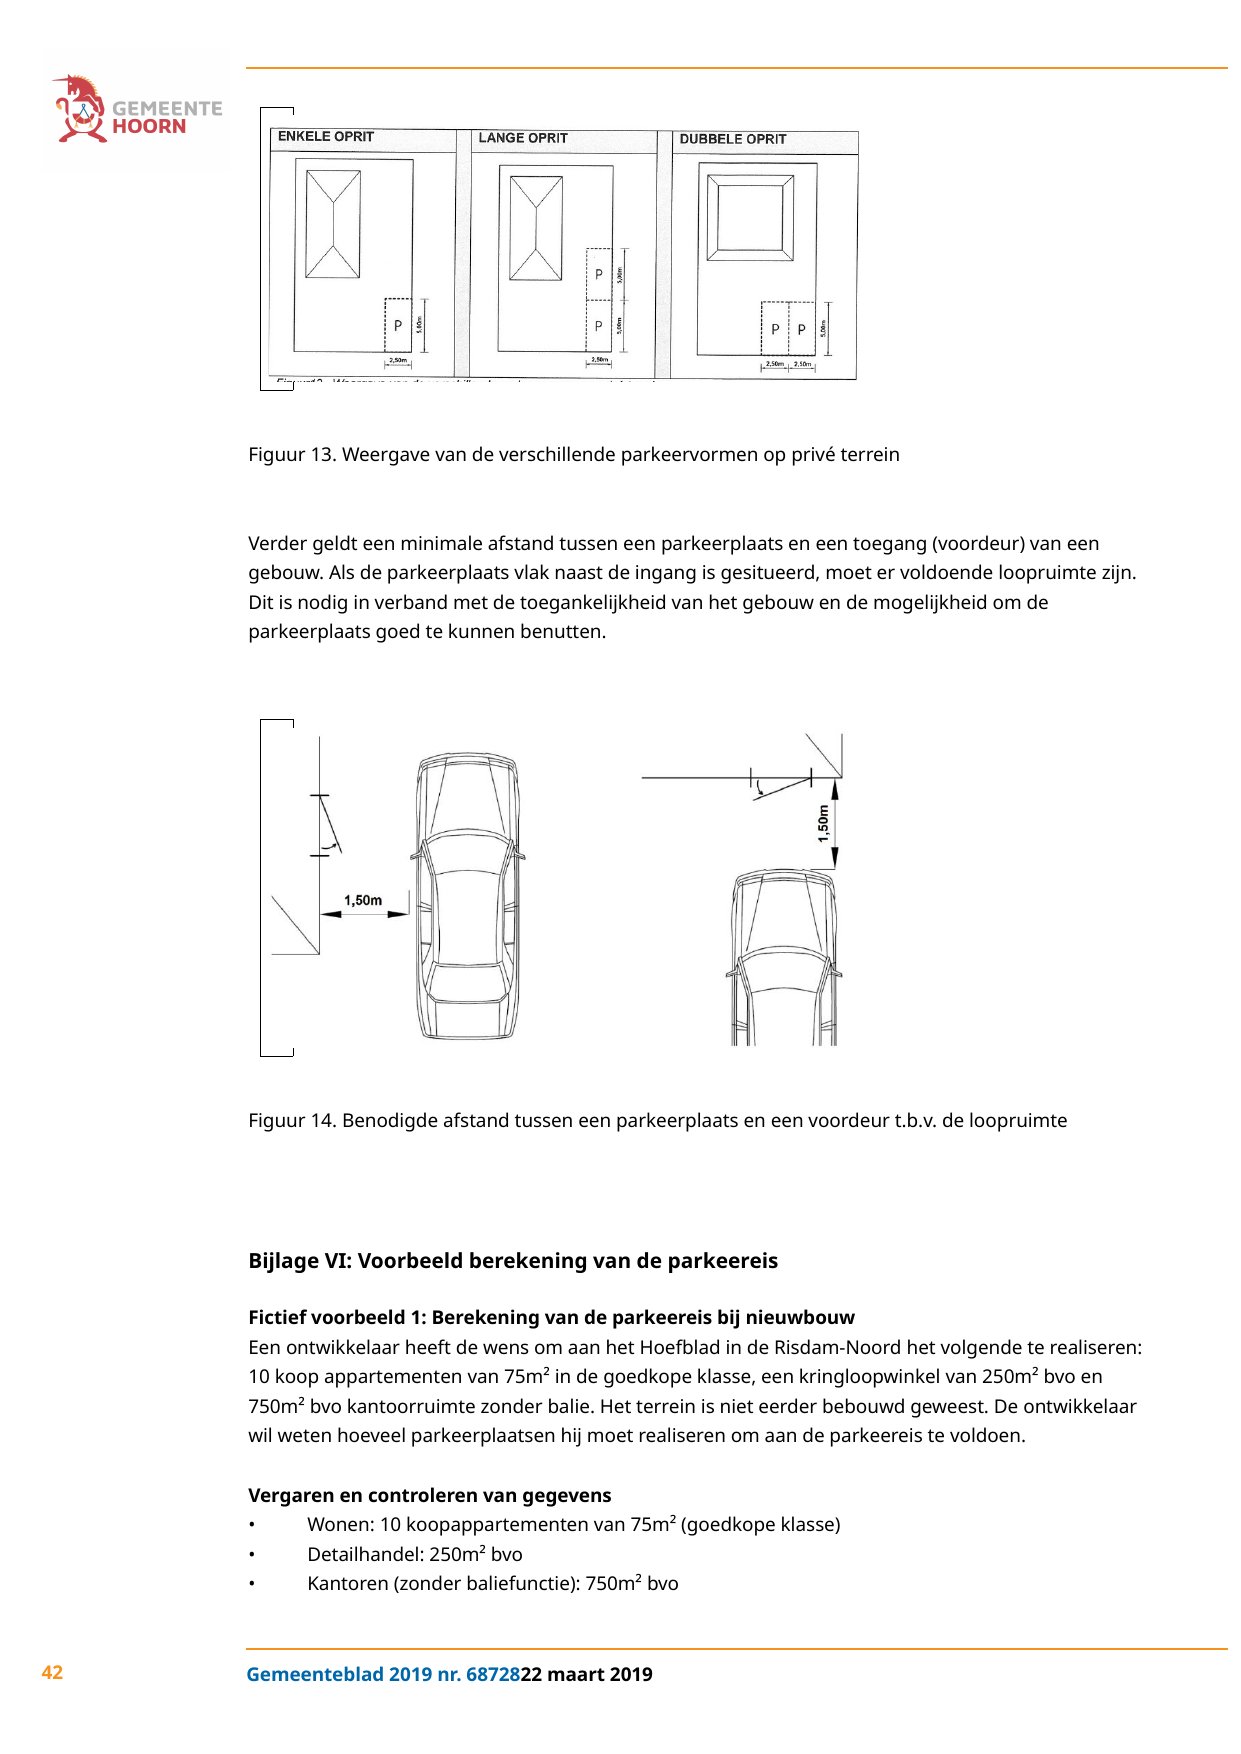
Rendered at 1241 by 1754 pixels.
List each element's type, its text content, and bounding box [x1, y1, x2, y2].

text Fictief voorbeeld 1: Berekening van de parkeereis bij nieuwbouw [248, 1304, 1152, 1330]
text Vergaren en controleren van gegevens [248, 1482, 1152, 1507]
list Kantoren (zonder baliefunctie): 750m² bvo [248, 1571, 1152, 1596]
text Een ontwikkelaar heeft de wens om aan het Hoefblad in de Risdam-Noord het volgende te realiseren: 10 koop appartementen van 75m² in de goedkope klasse, een kringloopwinkel van 250m² bvo en 750m² bvo kantoorruimte zonder balie. Het terrein is niet eerder bebouwd geweest. De ontwikkelaar wil weten hoeveel parkeerplaatsen hij moet realiseren om aan de parkeereis te voldoen. [248, 1334, 1152, 1448]
text Bijlage VI: Voorbeeld berekening van de parkeereis [248, 1246, 1152, 1275]
text Figuur 14. Benodigde afstand tussen een parkeerplaats en een voordeur t.b.v. de loopruimte [248, 1107, 1152, 1133]
text Figuur 13. Weergave van de verschillende parkeervormen op privé terrein [248, 441, 1152, 467]
picture [41, 47, 231, 172]
picture [268, 115, 860, 382]
list Detailhandel: 250m² bvo [248, 1541, 1152, 1567]
text Verder geldt een minimale afstand tussen een parkeerplaats en een toegang (voordeur) van een gebouw. Als de parkeerplaats vlak naast de ingang is gesitueerd, moet er voldoende loopruimte zijn. Dit is nodig in verband met de toegankelijkheid van het gebouw en de mogelijkheid om de parkeerplaats goed te kunnen benutten. [248, 530, 1152, 644]
picture [268, 728, 860, 1048]
list Wonen: 10 koopappartementen van 75m² (goedkope klasse) [248, 1511, 1152, 1537]
